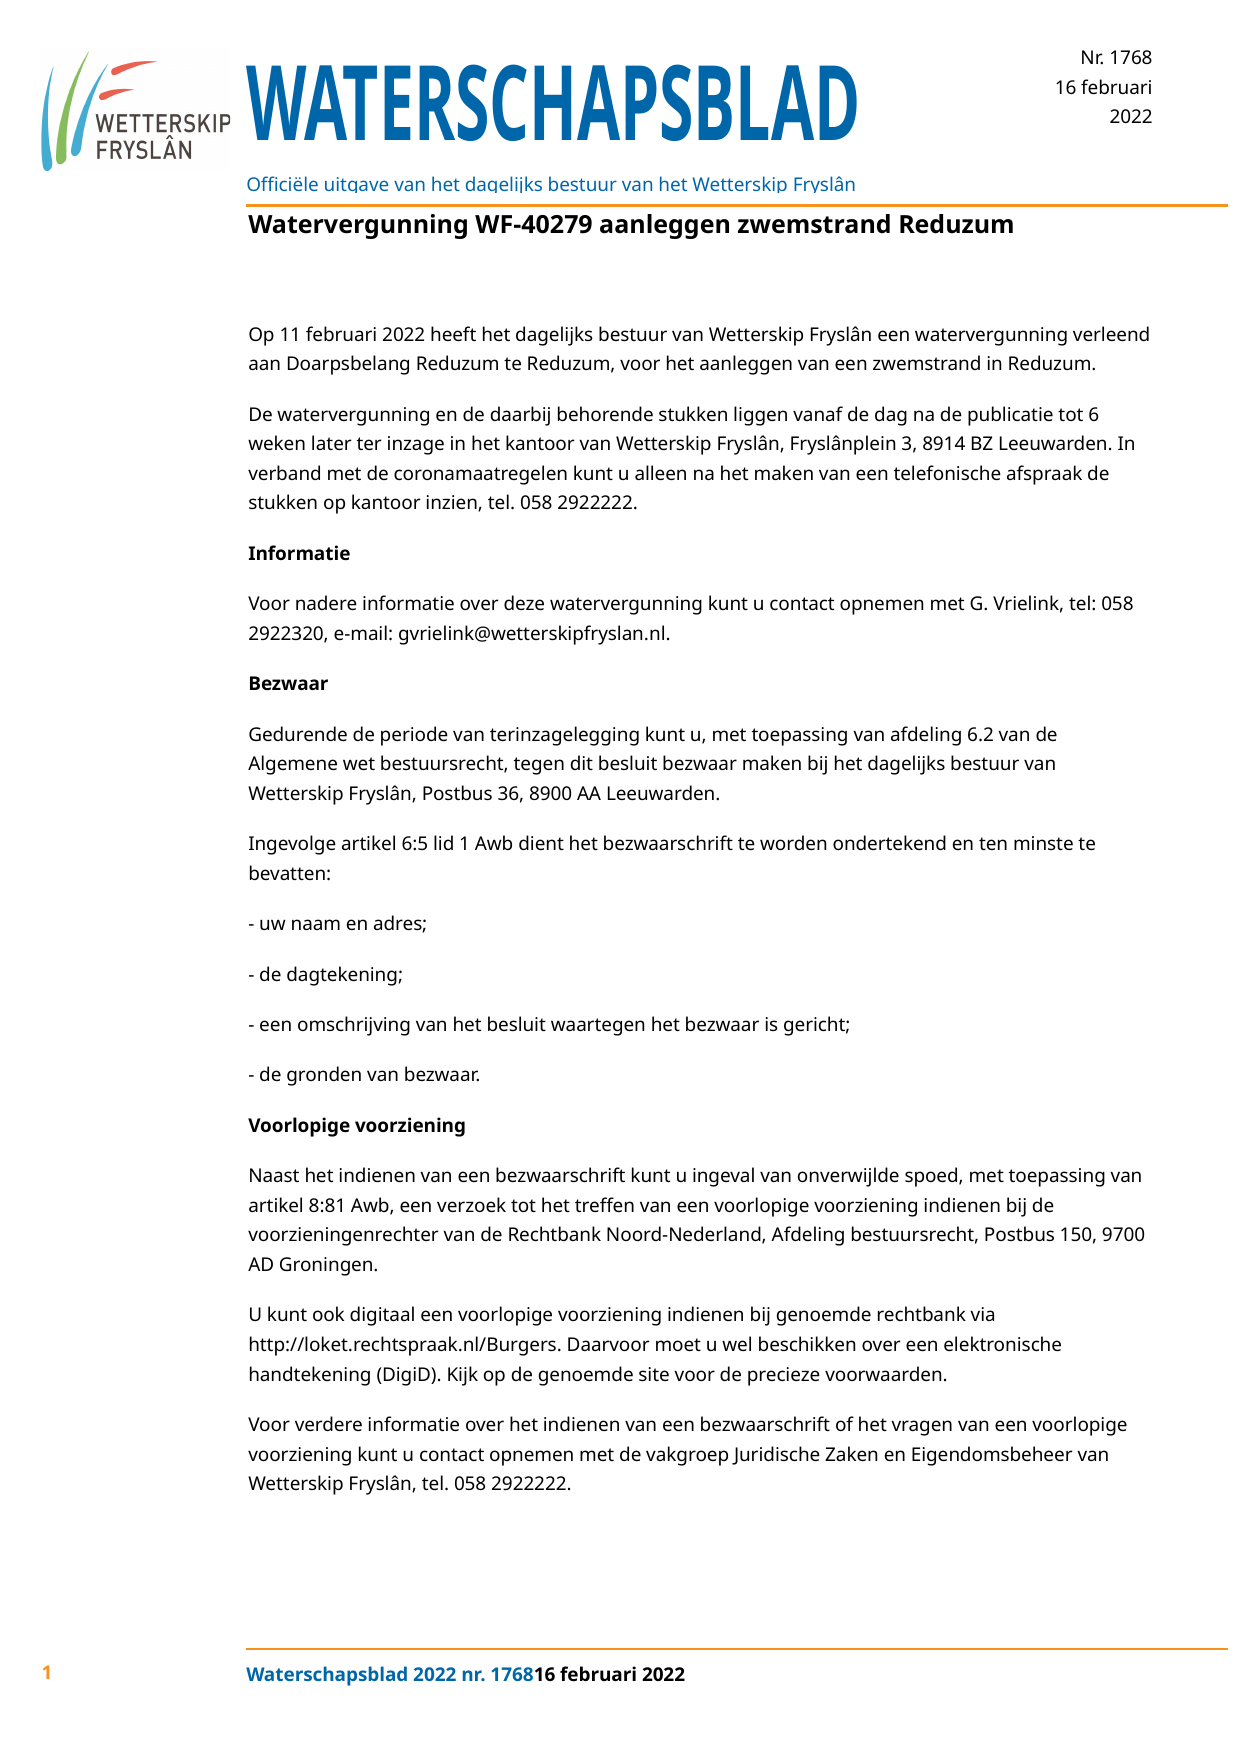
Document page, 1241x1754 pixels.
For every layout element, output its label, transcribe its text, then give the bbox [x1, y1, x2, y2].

text Naast het indienen van een bezwaarschrift kunt u ingeval van onverwijlde spoed, met toepassing van artikel 8:81 Awb, een verzoek tot het treffen van een voorlopige voorziening indienen bij de voorzieningenrechter van de Rechtbank Noord-Nederland, Afdeling bestuursrecht, Postbus 150, 9700 AD Groningen. [248, 1162, 1152, 1277]
text Watervergunning WF-40279 aanleggen zwemstrand Reduzum [248, 207, 1152, 241]
text - een omschrijving van het besluit waartegen het bezwaar is gericht; [248, 1011, 1152, 1037]
text Op 11 februari 2022 heeft het dagelijks bestuur van Wetterskip Fryslân een watervergunning verleend aan Doarpsbelang Reduzum te Reduzum, voor het aanleggen van een zwemstrand in Reduzum. [248, 321, 1152, 376]
text U kunt ook digitaal een voorlopige voorziening indienen bij genoemde rechtbank via http://loket.rechtspraak.nl/Burgers. Daarvoor moet u wel beschikken over een elektronische handtekening (DigiD). Kijk op de genoemde site voor de precieze voorwaarden. [248, 1302, 1152, 1386]
text Voorlopige voorziening [248, 1112, 1152, 1138]
text Voor verdere informatie over het indienen van een bezwaarschrift of het vragen van een voorlopige voorziening kunt u contact opnemen met de vakgroep Juridische Zaken en Eigendomsbeheer van Wetterskip Fryslân, tel. 058 2922222. [248, 1411, 1152, 1496]
text - de dagtekening; [248, 961, 1152, 986]
text Gedurende de periode van terinzagelegging kunt u, met toepassing van afdeling 6.2 van de Algemene wet bestuursrecht, tegen dit besluit bezwaar maken bij het dagelijks bestuur van Wetterskip Fryslân, Postbus 36, 8900 AA Leeuwarden. [248, 721, 1152, 806]
text - de gronden van bezwaar. [248, 1062, 1152, 1087]
text Ingevolge artikel 6:5 lid 1 Awb dient het bezwaarschrift te worden ondertekend en ten minste te bevatten: [248, 830, 1152, 886]
text Voor nadere informatie over deze watervergunning kunt u contact opnemen met G. Vrielink, tel: 058 2922320, e-mail: gvrielink@wetterskipfryslan.nl. [248, 590, 1152, 646]
text Informatie [248, 540, 1152, 566]
text De watervergunning en de daarbij behorende stukken liggen vanaf de dag na de publicatie tot 6 weken later ter inzage in het kantoor van Wetterskip Fryslân, Fryslânplein 3, 8914 BZ Leeuwarden. In verband met de coronamaatregelen kunt u alleen na het maken van een telefonische afspraak de stukken op kantoor inzien, tel. 058 2922222. [248, 401, 1152, 515]
text - uw naam en adres; [248, 910, 1152, 936]
text Bezwaar [248, 670, 1152, 696]
picture [41, 47, 231, 172]
